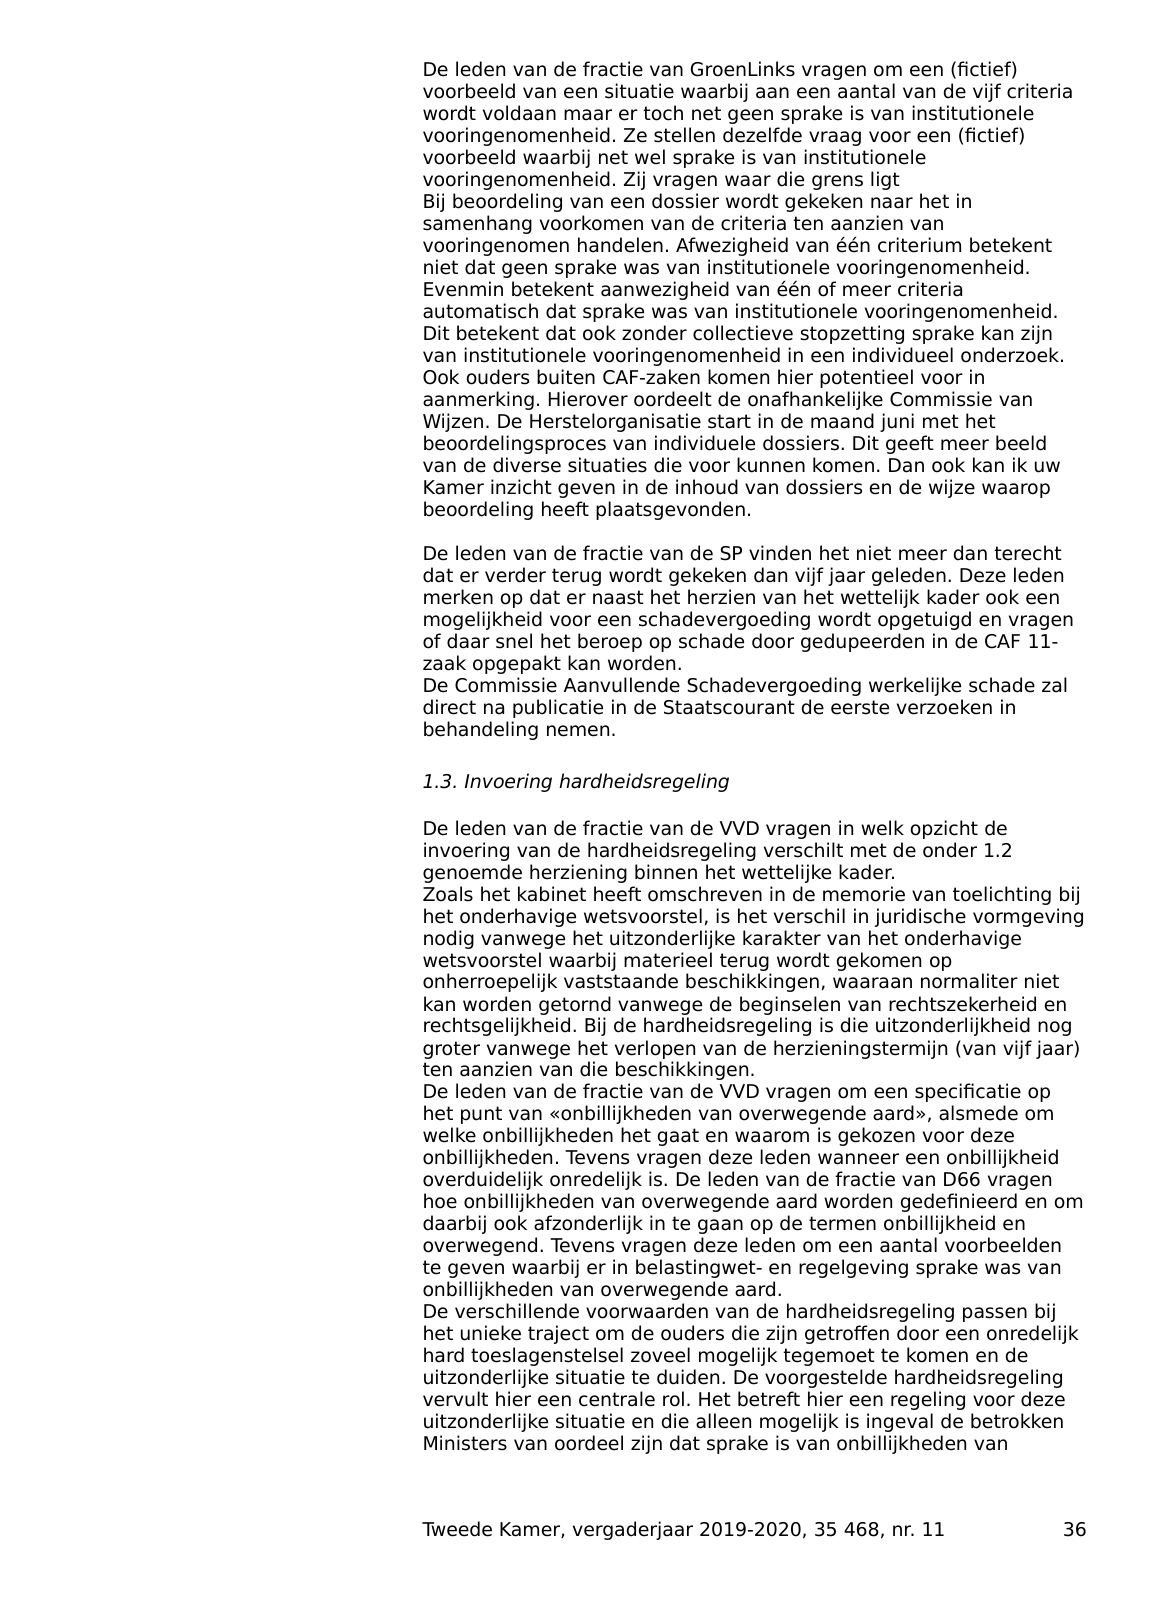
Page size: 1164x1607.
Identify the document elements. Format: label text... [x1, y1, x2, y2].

text De leden van de fractie van de SP vinden het niet meer dan terecht dat er verder terug wordt gekeken dan vijf jaar geleden. Deze leden merken op dat er naast het herzien van het wettelijk kader ook een mogelijkheid voor een schadevergoeding wordt opgetuigd en vragen of daar snel het beroep op schade door gedupeerden in de CAF 11-zaak opgepakt kan worden. [422, 543, 1087, 675]
text De leden van de fractie van de VVD vragen om een specificatie op het punt van «onbillijkheden van overwegende aard», alsmede om welke onbillijkheden het gaat en waarom is gekozen voor deze onbillijkheden. Tevens vragen deze leden wanneer een onbillijkheid overduidelijk onredelijk is. De leden van de fractie van D66 vragen hoe onbillijkheden van overwegende aard worden gedefinieerd en om daarbij ook afzonderlijk in te gaan op de termen onbillijkheid en overwegend. Tevens vragen deze leden om een aantal voorbeelden te geven waarbij er in belastingwet- en regelgeving sprake was van onbillijkheden van overwegende aard. [422, 1081, 1087, 1301]
subtitle 1.3. Invoering hardheidsregeling [422, 771, 1087, 793]
text Bij beoordeling van een dossier wordt gekeken naar het in samenhang voorkomen van de criteria ten aanzien van vooringenomen handelen. Afwezigheid van één criterium betekent niet dat geen sprake was van institutionele vooringenomenheid. Evenmin betekent aanwezigheid van één of meer criteria automatisch dat sprake was van institutionele vooringenomenheid. Dit betekent dat ook zonder collectieve stopzetting sprake kan zijn van institutionele vooringenomenheid in een individueel onderzoek. Ook ouders buiten CAF-zaken komen hier potentieel voor in aanmerking. Hierover oordeelt de onafhankelijke Commissie van Wijzen. De Herstelorganisatie start in de maand juni met het beoordelingsproces van individuele dossiers. Dit geeft meer beeld van de diverse situaties die voor kunnen komen. Dan ook kan ik uw Kamer inzicht geven in de inhoud van dossiers en de wijze waarop beoordeling heeft plaatsgevonden. [422, 191, 1087, 521]
text De leden van de fractie van GroenLinks vragen om een (fictief) voorbeeld van een situatie waarbij aan een aantal van de vijf criteria wordt voldaan maar er toch net geen sprake is van institutionele vooringenomenheid. Ze stellen dezelfde vraag voor een (fictief) voorbeeld waarbij net wel sprake is van institutionele vooringenomenheid. Zij vragen waar die grens ligt [422, 59, 1087, 191]
text Zoals het kabinet heeft omschreven in de memorie van toelichting bij het onderhavige wetsvoorstel, is het verschil in juridische vormgeving nodig vanwege het uitzonderlijke karakter van het onderhavige wetsvoorstel waarbij materieel terug wordt gekomen op onherroepelijk vaststaande beschikkingen, waaraan normaliter niet kan worden getornd vanwege de beginselen van rechtszekerheid en rechtsgelijkheid. Bij de hardheidsregeling is die uitzonderlijkheid nog groter vanwege het verlopen van de herzieningstermijn (van vijf jaar) ten aanzien van die beschikkingen. [422, 883, 1087, 1081]
text De verschillende voorwaarden van de hardheidsregeling passen bij het unieke traject om de ouders die zijn getroffen door een onredelijk hard toeslagenstelsel zoveel mogelijk tegemoet te komen en de uitzonderlijke situatie te duiden. De voorgestelde hardheidsregeling vervult hier een centrale rol. Het betreft hier een regeling voor deze uitzonderlijke situatie en die alleen mogelijk is ingeval de betrokken Ministers van oordeel zijn dat sprake is van onbillijkheden van [422, 1301, 1087, 1455]
text De leden van de fractie van de VVD vragen in welk opzicht de invoering van de hardheidsregeling verschilt met de onder 1.2 genoemde herziening binnen het wettelijke kader. [422, 818, 1087, 883]
text De Commissie Aanvullende Schadevergoeding werkelijke schade zal direct na publicatie in de Staatscourant de eerste verzoeken in behandeling nemen. [422, 675, 1087, 741]
